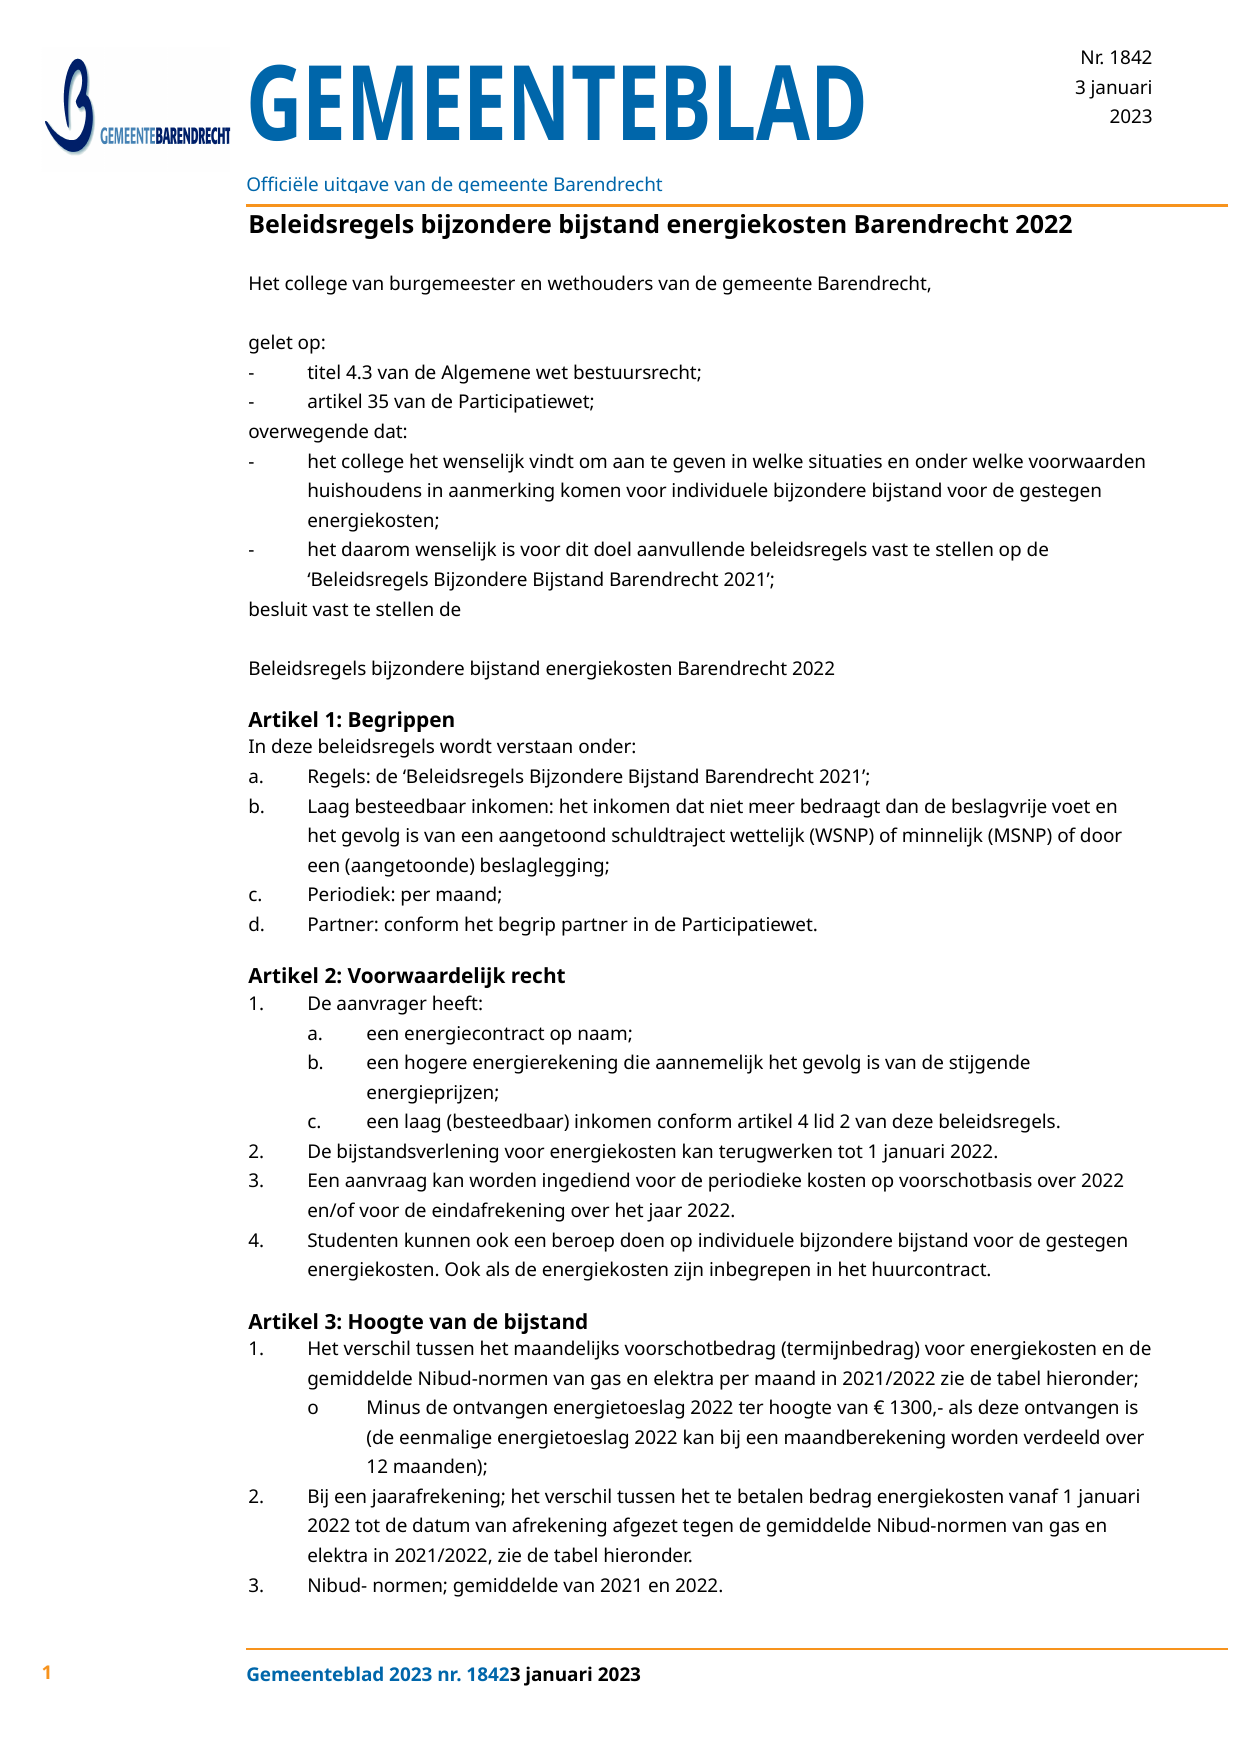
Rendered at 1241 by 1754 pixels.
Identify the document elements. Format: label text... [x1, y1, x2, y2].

list een hogere energierekening die aannemelijk het gevolg is van de stijgende energieprijzen; [307, 1049, 1152, 1104]
text besluit vast te stellen de [248, 596, 1152, 621]
list artikel 35 van de Participatiewet; [248, 389, 1152, 414]
list Partner: conform het begrip partner in de Participatiewet. [248, 911, 1152, 937]
list het daarom wenselijk is voor dit doel aanvullende beleidsregels vast te stellen op de ‘Beleidsregels Bijzondere Bijstand Barendrecht 2021’; [248, 537, 1152, 592]
list De aanvrager heeft: [248, 990, 1152, 1016]
text Beleidsregels bijzondere bijstand energiekosten Barendrecht 2022 [248, 207, 1152, 241]
list Periodiek: per maand; [248, 882, 1152, 907]
list een laag (besteedbaar) inkomen conform artikel 4 lid 2 van deze beleidsregels. [307, 1108, 1152, 1134]
list Een aanvraag kan worden ingediend voor de periodieke kosten op voorschotbasis over 2022 en/of voor de eindafrekening over het jaar 2022. [248, 1168, 1152, 1223]
list Studenten kunnen ook een beroep doen op individuele bijzondere bijstand voor de gestegen energiekosten. Ook als de energiekosten zijn inbegrepen in het huurcontract. [248, 1227, 1152, 1282]
list Minus de ontvangen energietoeslag 2022 ter hoogte van € 1300,- als deze ontvangen is (de eenmalige energietoeslag 2022 kan bij een maandberekening worden verdeeld over 12 maanden); [307, 1394, 1152, 1479]
list Laag besteedbaar inkomen: het inkomen dat niet meer bedraagt dan de beslagvrije voet en het gevolg is van een aangetoond schuldtraject wettelijk (WSNP) of minnelijk (MSNP) of door een (aangetoonde) beslaglegging; [248, 793, 1152, 878]
text In deze beleidsregels wordt verstaan onder: [248, 734, 1152, 759]
list een energiecontract op naam; [307, 1020, 1152, 1045]
list Regels: de ‘Beleidsregels Bijzondere Bijstand Barendrecht 2021’; [248, 763, 1152, 789]
list het college het wenselijk vindt om aan te geven in welke situaties en onder welke voorwaarden huishoudens in aanmerking komen voor individuele bijzondere bijstand voor de gestegen energiekosten; [248, 448, 1152, 533]
text Artikel 1: Begrippen [248, 705, 1152, 734]
text overwegende dat: [248, 418, 1152, 444]
text gelet op: [248, 329, 1152, 355]
list titel 4.3 van de Algemene wet bestuursrecht; [248, 359, 1152, 385]
list Bij een jaarafrekening; het verschil tussen het te betalen bedrag energiekosten vanaf 1 januari 2022 tot de datum van afrekening afgezet tegen de gemiddelde Nibud-normen van gas en elektra in 2021/2022, zie de tabel hieronder. [248, 1483, 1152, 1568]
text Artikel 2: Voorwaardelijk recht [248, 962, 1152, 990]
list Nibud- normen; gemiddelde van 2021 en 2022. [248, 1572, 1152, 1598]
list De bijstandsverlening voor energiekosten kan terugwerken tot 1 januari 2022. [248, 1138, 1152, 1164]
picture [41, 47, 231, 172]
text Beleidsregels bijzondere bijstand energiekosten Barendrecht 2022 [248, 655, 1152, 681]
list Het verschil tussen het maandelijks voorschotbedrag (termijnbedrag) voor energiekosten en de gemiddelde Nibud-normen van gas en elektra per maand in 2021/2022 zie de tabel hieronder; [248, 1335, 1152, 1391]
text Artikel 3: Hoogte van de bijstand [248, 1307, 1152, 1335]
text Het college van burgemeester en wethouders van de gemeente Barendrecht, [248, 270, 1152, 296]
